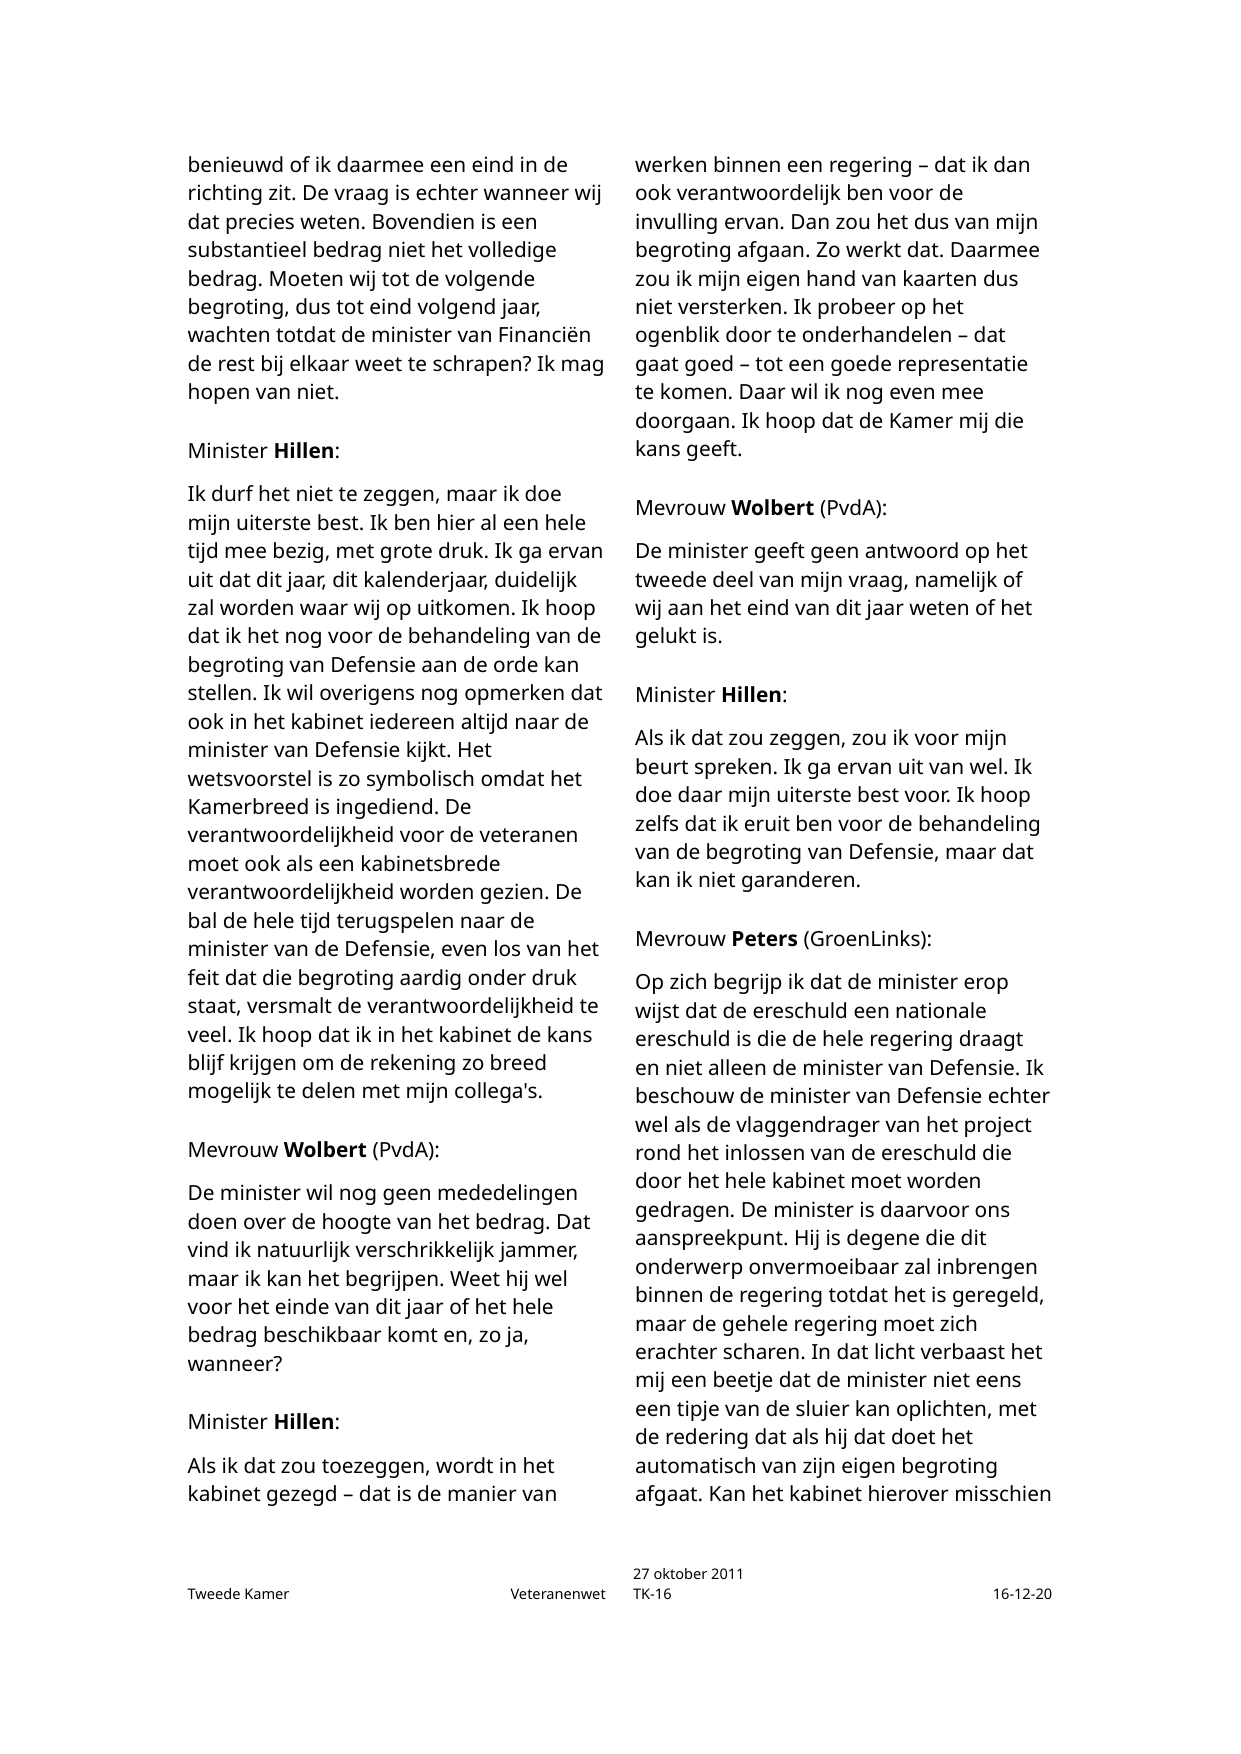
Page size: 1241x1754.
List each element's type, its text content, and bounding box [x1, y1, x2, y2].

text Ik durf het niet te zeggen, maar ik doe mijn uiterste best. Ik ben hier al een hele tijd mee bezig, met grote druk. Ik ga ervan uit dat dit jaar, dit kalenderjaar, duidelijk zal worden waar wij op uitkomen. Ik hoop dat ik het nog voor de behandeling van de begroting van Defensie aan de orde kan stellen. Ik wil overigens nog opmerken dat ook in het kabinet iedereen altijd naar de minister van Defensie kijkt. Het wetsvoorstel is zo symbolisch omdat het Kamerbreed is ingediend. De verantwoordelijkheid voor de veteranen moet ook als een kabinetsbrede verantwoordelijkheid worden gezien. De bal de hele tijd terugspelen naar de minister van de Defensie, even los van het feit dat die begroting aardig onder druk staat, versmalt de verantwoordelijkheid te veel. Ik hoop dat ik in het kabinet de kans blijf krijgen om de rekening zo breed mogelijk te delen met mijn collega's. [187, 479, 605, 1105]
text De minister wil nog geen mededelingen doen over de hoogte van het bedrag. Dat vind ik natuurlijk verschrikkelijk jammer, maar ik kan het begrijpen. Weet hij wel voor het einde van dit jaar of het hele bedrag beschikbaar komt en, zo ja, wanneer? [187, 1178, 605, 1377]
text Als ik dat zou toezeggen, wordt in het kabinet gezegd – dat is de manier van [187, 1451, 605, 1508]
text Als ik dat zou zeggen, zou ik voor mijn beurt spreken. Ik ga ervan uit van wel. Ik doe daar mijn uiterste best voor. Ik hoop zelfs dat ik eruit ben voor de behandeling van de begroting van Defensie, maar dat kan ik niet garanderen. [635, 723, 1053, 894]
text Mevrouw Wolbert (PvdA): [635, 493, 1053, 521]
text Minister Hillen: [187, 1407, 605, 1436]
text Mevrouw Peters (GroenLinks): [635, 924, 1053, 952]
text De minister geeft geen antwoord op het tweede deel van mijn vraag, namelijk of wij aan het eind van dit jaar weten of het gelukt is. [635, 536, 1053, 650]
text Minister Hillen: [635, 680, 1053, 708]
text Minister Hillen: [187, 436, 605, 464]
text Op zich begrijp ik dat de minister erop wijst dat de ereschuld een nationale ereschuld is die de hele regering draagt en niet alleen de minister van Defensie. Ik beschouw de minister van Defensie echter wel als de vlaggendrager van het project rond het inlossen van de ereschuld die door het hele kabinet moet worden gedragen. De minister is daarvoor ons aanspreekpunt. Hij is degene die dit onderwerp onvermoeibaar zal inbrengen binnen de regering totdat het is geregeld, maar de gehele regering moet zich erachter scharen. In dat licht verbaast het mij een beetje dat de minister niet eens een tipje van de sluier kan oplichten, met de redering dat als hij dat doet het automatisch van zijn eigen begroting afgaat. Kan het kabinet hierover misschien [635, 967, 1053, 1508]
text werken binnen een regering – dat ik dan ook verantwoordelijk ben voor de invulling ervan. Dan zou het dus van mijn begroting afgaan. Zo werkt dat. Daarmee zou ik mijn eigen hand van kaarten dus niet versterken. Ik probeer op het ogenblik door te onderhandelen – dat gaat goed – tot een goede representatie te komen. Daar wil ik nog even mee doorgaan. Ik hoop dat de Kamer mij die kans geeft. [635, 150, 1053, 463]
text benieuwd of ik daarmee een eind in de richting zit. De vraag is echter wanneer wij dat precies weten. Bovendien is een substantieel bedrag niet het volledige bedrag. Moeten wij tot de volgende begroting, dus tot eind volgend jaar, wachten totdat de minister van Financiën de rest bij elkaar weet te schrapen? Ik mag hopen van niet. [187, 150, 605, 406]
text Mevrouw Wolbert (PvdA): [187, 1135, 605, 1163]
